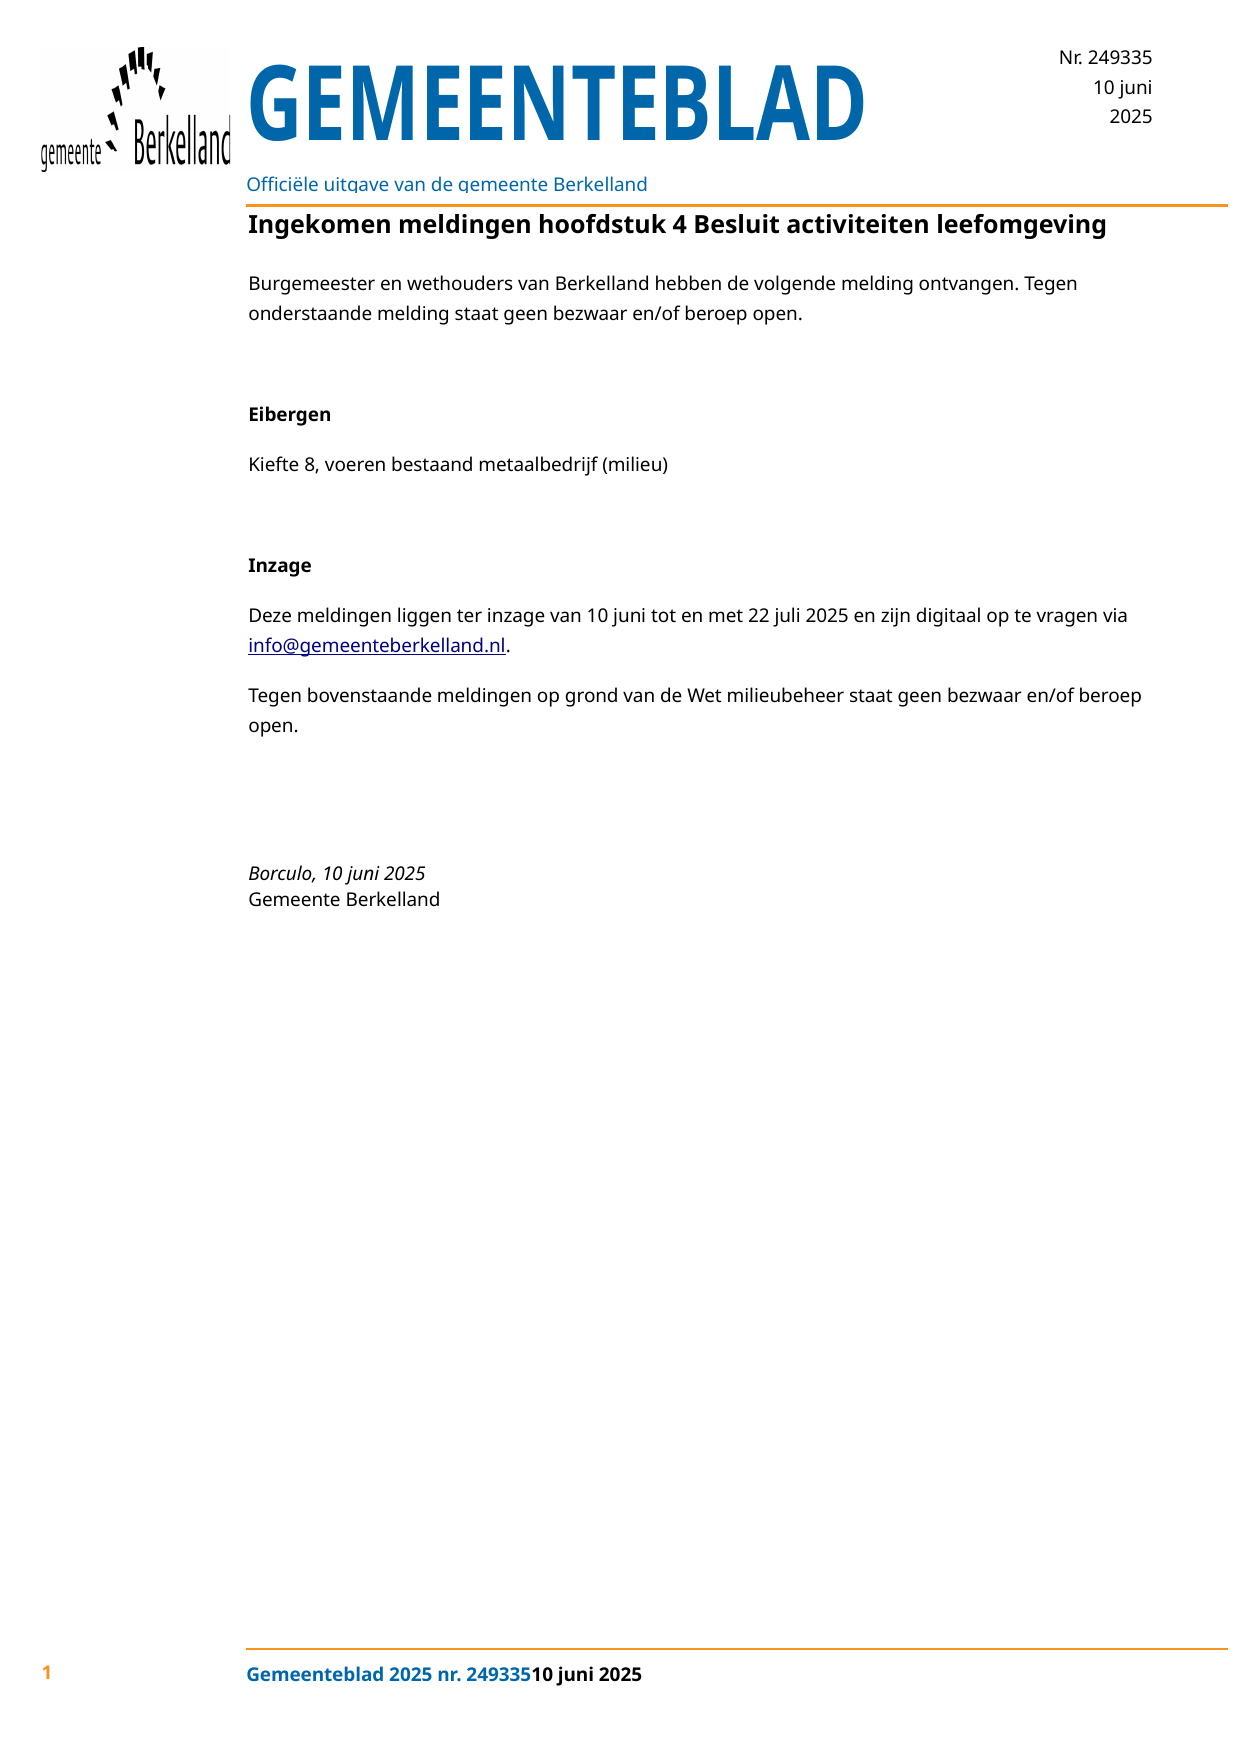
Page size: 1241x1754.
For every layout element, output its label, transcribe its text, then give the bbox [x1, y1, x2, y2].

text Kiefte 8, voeren bestaand metaalbedrijf (milieu) [248, 451, 1152, 477]
text Deze meldingen liggen ter inzage van 10 juni tot en met 22 juli 2025 en zijn digitaal op te vragen via info@gemeenteberkelland.nl. [248, 602, 1152, 658]
text Burgemeester en wethouders van Berkelland hebben de volgende melding ontvangen. Tegen onderstaande melding staat geen bezwaar en/of beroep open. [248, 270, 1152, 326]
text Borculo, 10 juni 2025 [248, 861, 1152, 886]
text Ingekomen meldingen hoofdstuk 4 Besluit activiteiten leefomgeving [248, 207, 1152, 241]
text Eibergen [248, 401, 1152, 426]
text Gemeente Berkelland [248, 886, 1152, 912]
picture [41, 47, 231, 172]
text Tegen bovenstaande meldingen op grond van de Wet milieubeheer staat geen bezwaar en/of beroep open. [248, 682, 1152, 738]
text Inzage [248, 552, 1152, 578]
